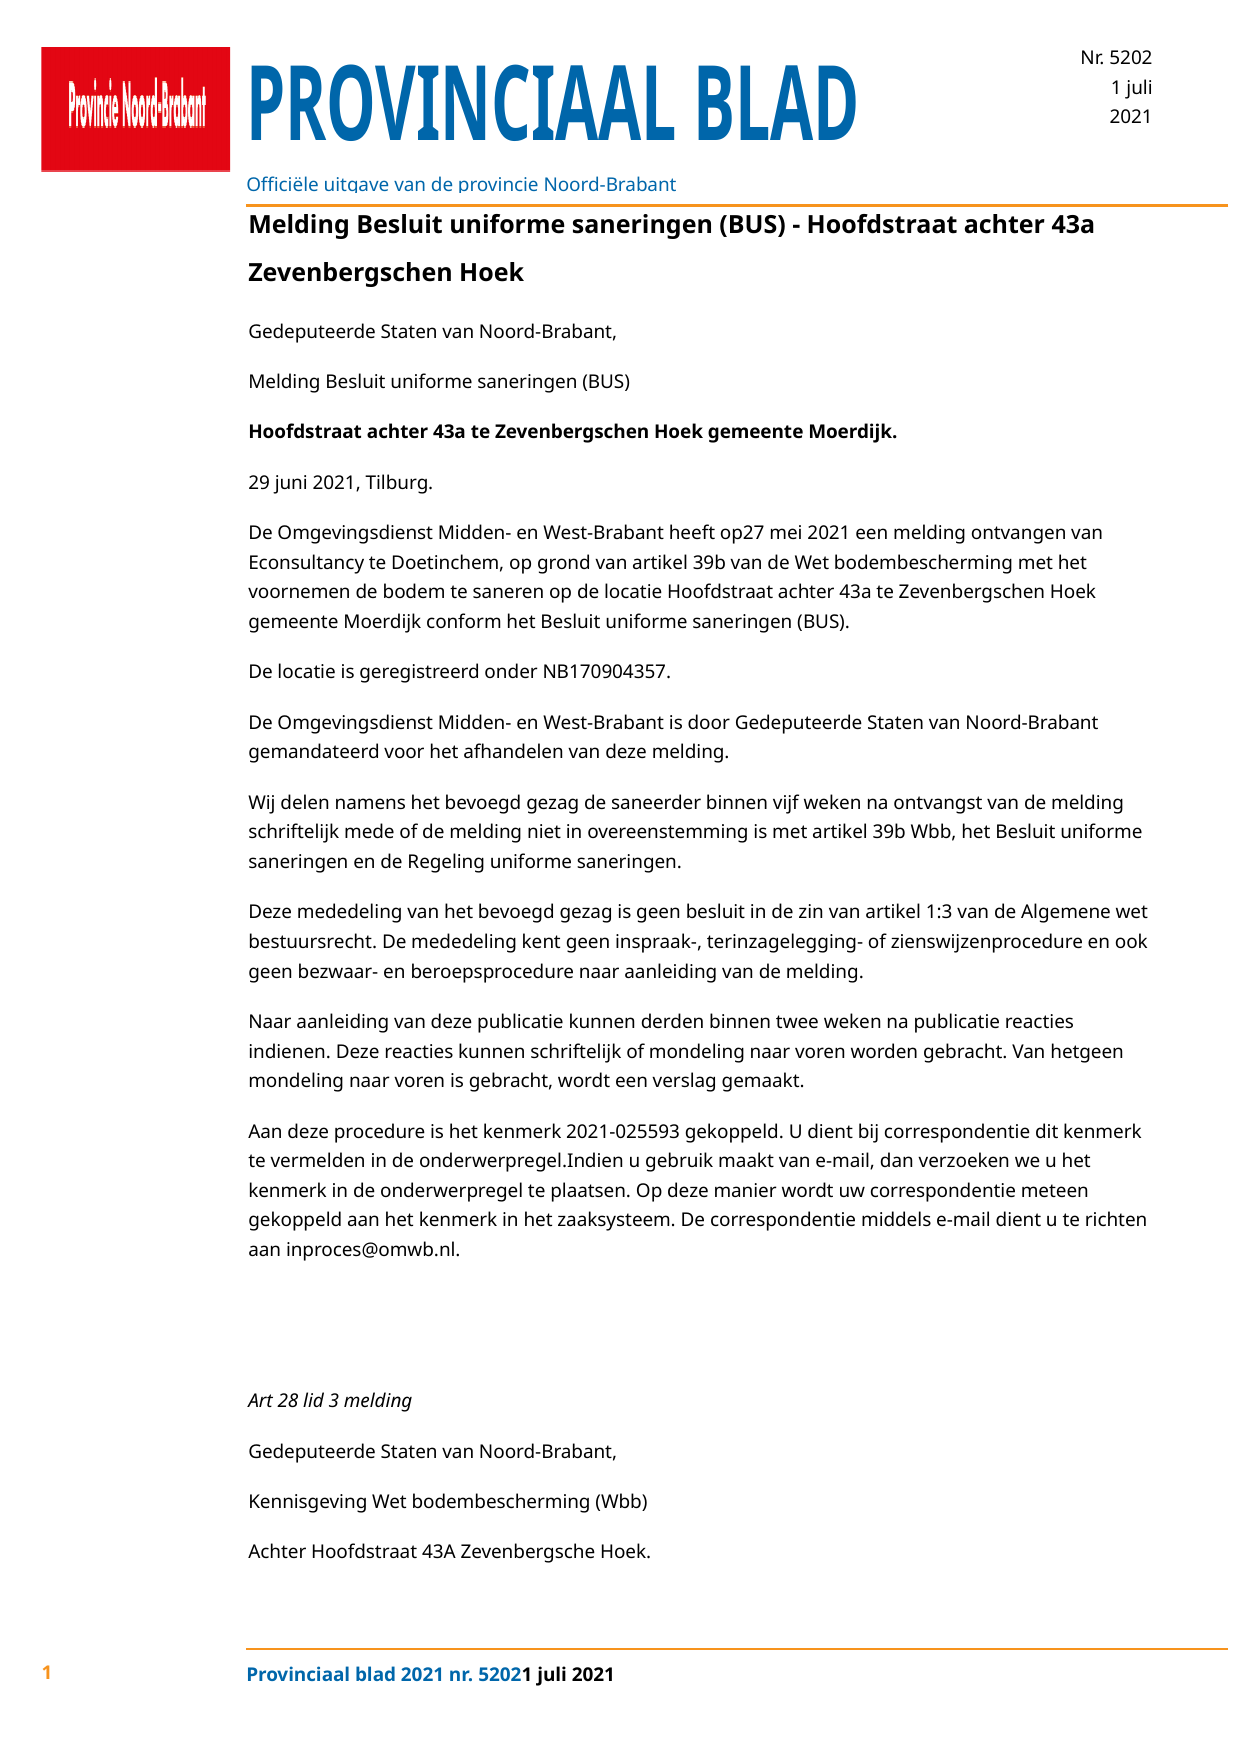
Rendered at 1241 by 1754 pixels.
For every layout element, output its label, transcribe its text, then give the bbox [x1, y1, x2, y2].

text Hoofdstraat achter 43a te Zevenbergschen Hoek gemeente Moerdijk. [248, 419, 1152, 444]
text De Omgevingsdienst Midden- en West-Brabant is door Gedeputeerde Staten van Noord-Brabant gemandateerd voor het afhandelen van deze melding. [248, 709, 1152, 764]
text Melding Besluit uniforme saneringen (BUS) - Hoofdstraat achter 43a Zevenbergschen Hoek [248, 207, 1152, 288]
text Melding Besluit uniforme saneringen (BUS) [248, 368, 1152, 394]
text Deze mededeling van het bevoegd gezag is geen besluit in de zin van artikel 1:3 van de Algemene wet bestuursrecht. De mededeling kent geen inspraak-, terinzagelegging- of zienswijzenprocedure en ook geen bezwaar- en beroepsprocedure naar aanleiding van de melding. [248, 899, 1152, 984]
text Gedeputeerde Staten van Noord-Brabant, [248, 1438, 1152, 1464]
text Wij delen namens het bevoegd gezag de saneerder binnen vijf weken na ontvangst van de melding schriftelijk mede of de melding niet in overeenstemming is met artikel 39b Wbb, het Besluit uniforme saneringen en de Regeling uniforme saneringen. [248, 789, 1152, 874]
text Aan deze procedure is het kenmerk 2021-025593 gekoppeld. U dient bij correspondentie dit kenmerk te vermelden in de onderwerpregel.Indien u gebruik maakt van e-mail, dan verzoeken we u het kenmerk in de onderwerpregel te plaatsen. Op deze manier wordt uw correspondentie meteen gekoppeld aan het kenmerk in het zaaksysteem. De correspondentie middels e-mail dient u te richten aan inproces@omwb.nl. [248, 1118, 1152, 1262]
text 29 juni 2021, Tilburg. [248, 469, 1152, 495]
text Naar aanleiding van deze publicatie kunnen derden binnen twee weken na publicatie reacties indienen. Deze reacties kunnen schriftelijk of mondeling naar voren worden gebracht. Van hetgeen mondeling naar voren is gebracht, wordt een verslag gemaakt. [248, 1008, 1152, 1093]
text Achter Hoofdstraat 43A Zevenbergsche Hoek. [248, 1539, 1152, 1564]
text Gedeputeerde Staten van Noord-Brabant, [248, 318, 1152, 344]
text Kennisgeving Wet bodembescherming (Wbb) [248, 1488, 1152, 1514]
picture [41, 47, 231, 172]
text Art 28 lid 3 melding [248, 1387, 1152, 1413]
text De locatie is geregistreerd onder NB170904357. [248, 659, 1152, 684]
text De Omgevingsdienst Midden- en West-Brabant heeft op27 mei 2021 een melding ontvangen van Econsultancy te Doetinchem, op grond van artikel 39b van de Wet bodembescherming met het voornemen de bodem te saneren op de locatie Hoofdstraat achter 43a te Zevenbergschen Hoek gemeente Moerdijk conform het Besluit uniforme saneringen (BUS). [248, 519, 1152, 634]
